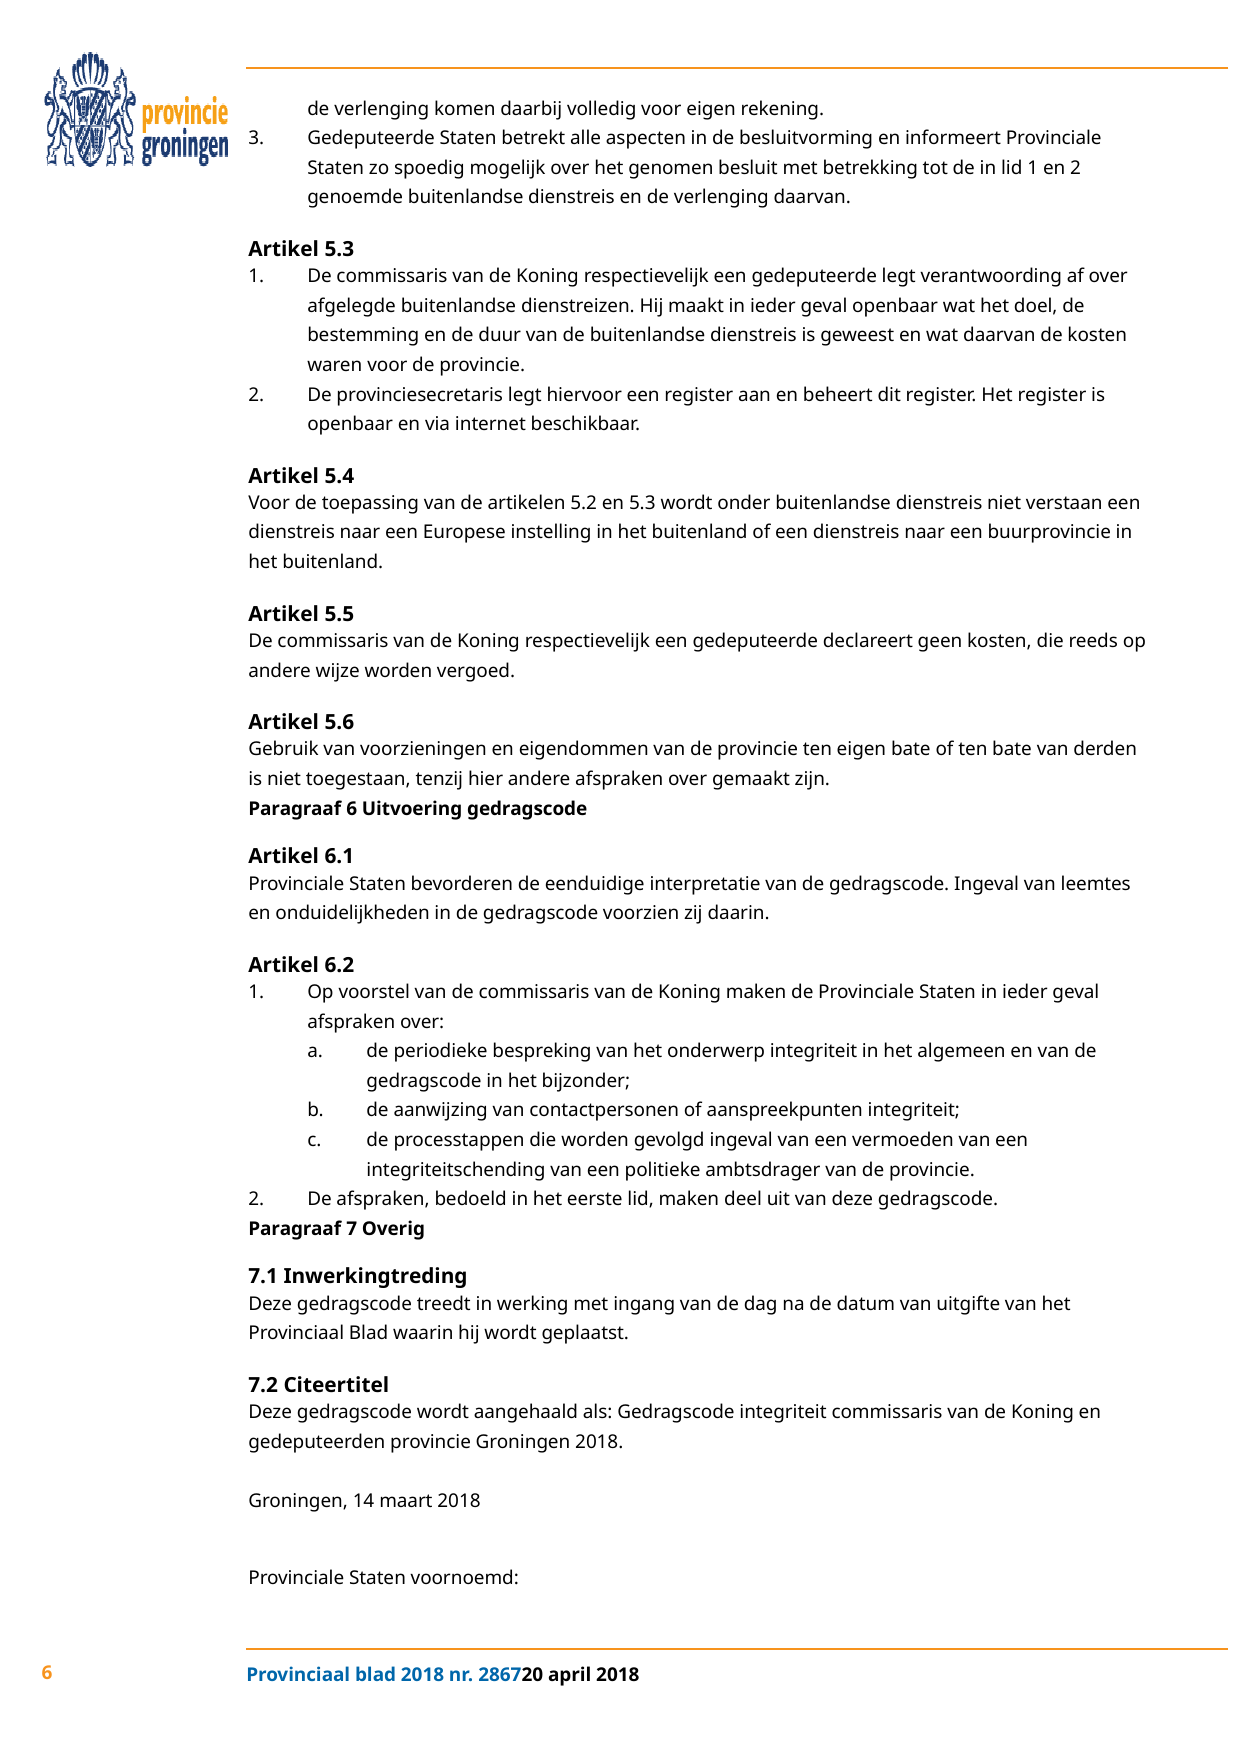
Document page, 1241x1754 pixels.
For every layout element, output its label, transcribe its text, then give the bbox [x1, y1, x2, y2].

list de verlenging komen daarbij volledig voor eigen rekening. [248, 95, 1152, 121]
text Deze gedragscode wordt aangehaald als: Gedragscode integriteit commissaris van de Koning en gedeputeerden provincie Groningen 2018. [248, 1398, 1152, 1454]
list De commissaris van de Koning respectievelijk een gedeputeerde legt verantwoording af over afgelegde buitenlandse dienstreizen. Hij maakt in ieder geval openbaar wat het doel, de bestemming en de duur van de buitenlandse dienstreis is geweest en wat daarvan de kosten waren voor de provincie. [248, 262, 1152, 377]
text Artikel 6.1 [248, 841, 1152, 870]
text Artikel 5.6 [248, 707, 1152, 736]
text Deze gedragscode treedt in werking met ingang van de dag na de datum van uitgifte van het Provinciaal Blad waarin hij wordt geplaatst. [248, 1290, 1152, 1345]
text De commissaris van de Koning respectievelijk een gedeputeerde declareert geen kosten, die reeds op andere wijze worden vergoed. [248, 627, 1152, 682]
text Paragraaf 7 Overig [248, 1215, 1152, 1241]
list Gedeputeerde Staten betrekt alle aspecten in de besluitvorming en informeert Provinciale Staten zo spoedig mogelijk over het genomen besluit met betrekking tot de in lid 1 en 2 genoemde buitenlandse dienstreis en de verlenging daarvan. [248, 124, 1152, 209]
text Provinciale Staten bevorderen de eenduidige interpretatie van de gedragscode. Ingeval van leemtes en onduidelijkheden in de gedragscode voorzien zij daarin. [248, 870, 1152, 925]
text 7.1 Inwerkingtreding [248, 1261, 1152, 1290]
list De provinciesecretaris legt hiervoor een register aan en beheert dit register. Het register is openbaar en via internet beschikbaar. [248, 381, 1152, 436]
list de aanwijzing van contactpersonen of aanspreekpunten integriteit; [307, 1097, 1152, 1122]
list de periodieke bespreking van het onderwerp integriteit in het algemeen en van de gedragscode in het bijzonder; [307, 1037, 1152, 1093]
text Paragraaf 6 Uitvoering gedragscode [248, 795, 1152, 821]
text 7.2 Citeertitel [248, 1370, 1152, 1398]
list De afspraken, bedoeld in het eerste lid, maken deel uit van deze gedragscode. [248, 1185, 1152, 1211]
text Artikel 5.4 [248, 461, 1152, 489]
text Gebruik van voorzieningen en eigendommen van de provincie ten eigen bate of ten bate van derden is niet toegestaan, tenzij hier andere afspraken over gemaakt zijn. [248, 736, 1152, 791]
picture [41, 47, 231, 172]
text Artikel 5.5 [248, 599, 1152, 627]
text Artikel 6.2 [248, 950, 1152, 978]
text Provinciale Staten voornoemd: [248, 1564, 1152, 1590]
list Op voorstel van de commissaris van de Koning maken de Provinciale Staten in ieder geval afspraken over: [248, 978, 1152, 1033]
text Voor de toepassing van de artikelen 5.2 en 5.3 wordt onder buitenlandse dienstreis niet verstaan een dienstreis naar een Europese instelling in het buitenland of een dienstreis naar een buurprovincie in het buitenland. [248, 489, 1152, 574]
list de processtappen die worden gevolgd ingeval van een vermoeden van een integriteitschending van een politieke ambtsdrager van de provincie. [307, 1126, 1152, 1181]
text Artikel 5.3 [248, 234, 1152, 262]
text Groningen, 14 maart 2018 [248, 1487, 1152, 1513]
